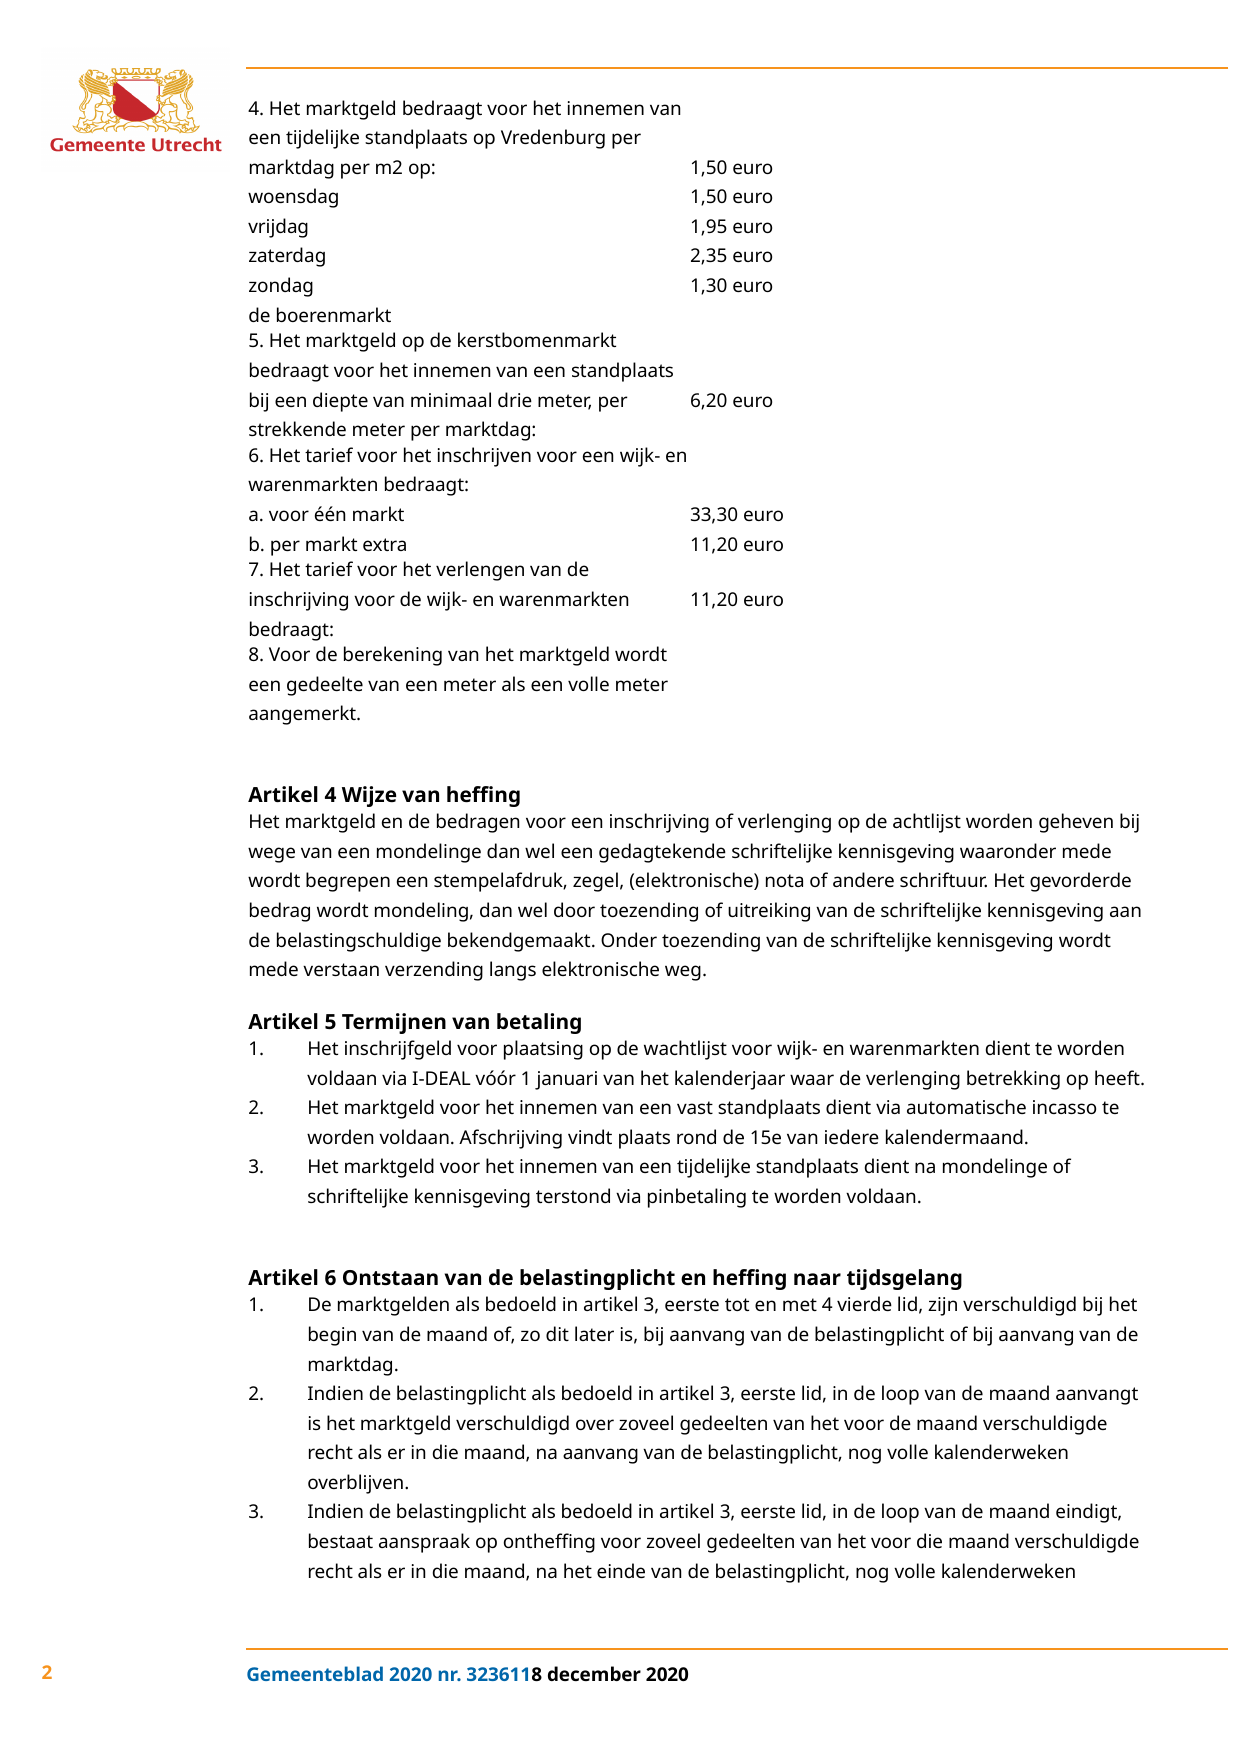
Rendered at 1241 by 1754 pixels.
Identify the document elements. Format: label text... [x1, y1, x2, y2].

list Indien de belastingplicht als bedoeld in artikel 3, eerste lid, in de loop van de maand aanvangt is het marktgeld verschuldigd over zoveel gedeelten van het voor de maand verschuldigde recht als er in die maand, na aanvang van de belastingplicht, nog volle kalenderweken overblijven. [248, 1380, 1152, 1495]
table_cell 7. Het tarief voor het verlengen van de inschrijving voor de wijk- en warenmarkten bedraagt: [248, 557, 690, 641]
list Indien de belastingplicht als bedoeld in artikel 3, eerste lid, in de loop van de maand eindigt, bestaat aanspraak op ontheffing voor zoveel gedeelten van het voor die maand verschuldigde recht als er in die maand, na het einde van de belastingplicht, nog volle kalenderweken [248, 1499, 1152, 1583]
text Artikel 4 Wijze van heffing [248, 780, 1152, 808]
table_cell [690, 641, 998, 726]
list Het marktgeld voor het innemen van een vast standplaats dient via automatische incasso te worden voldaan. Afschrijving vindt plaats rond de 15e van iedere kalendermaand. [248, 1094, 1152, 1150]
list Het marktgeld voor het innemen van een tijdelijke standplaats dient na mondelinge of schriftelijke kennisgeving terstond via pinbetaling te worden voldaan. [248, 1153, 1152, 1209]
table_cell 11,20 euro [690, 557, 998, 641]
list De marktgelden als bedoeld in artikel 3, eerste tot en met 4 vierde lid, zijn verschuldigd bij het begin van de maand of, zo dit later is, bij aanvang van de belastingplicht of bij aanvang van de marktdag. [248, 1292, 1152, 1376]
table_cell 6,20 euro [690, 328, 998, 442]
table_cell 1,50 euro 1,50 euro 1,95 euro 2,35 euro 1,30 euro [690, 95, 998, 328]
table_cell 8. Voor de berekening van het marktgeld wordt een gedeelte van een meter als een volle meter aangemerkt. [248, 641, 690, 726]
text Het marktgeld en de bedragen voor een inschrijving of verlenging op de achtlijst worden geheven bij wege van een mondelinge dan wel een gedagtekende schriftelijke kennisgeving waaronder mede wordt begrepen een stempelafdruk, zegel, (elektronische) nota of andere schriftuur. Het gevorderde bedrag wordt mondeling, dan wel door toezending of uitreiking van de schriftelijke kennisgeving aan de belastingschuldige bekendgemaakt. Onder toezending van de schriftelijke kennisgeving wordt mede verstaan verzending langs elektronische weg. [248, 808, 1152, 982]
list Het inschrijfgeld voor plaatsing op de wachtlijst voor wijk- en warenmarkten dient te worden voldaan via I-DEAL vóór 1 januari van het kalenderjaar waar de verlenging betrekking op heeft. [248, 1035, 1152, 1091]
text Artikel 6 Ontstaan van de belastingplicht en heffing naar tijdsgelang [248, 1263, 1152, 1292]
table_cell 5. Het marktgeld op de kerstbomenmarkt bedraagt voor het innemen van een standplaats bij een diepte van minimaal drie meter, per strekkende meter per marktdag: [248, 328, 690, 442]
table_cell 33,30 euro 11,20 euro [690, 442, 998, 557]
table_cell 6. Het tarief voor het inschrijven voor een wijk- en warenmarkten bedraagt: a. voor één markt b. per markt extra [248, 442, 690, 557]
text Artikel 5 Termijnen van betaling [248, 1007, 1152, 1035]
table_cell 4. Het marktgeld bedraagt voor het innemen van een tijdelijke standplaats op Vredenburg per marktdag per m2 op: woensdag vrijdag zaterdag zondag de boerenmarkt [248, 95, 690, 328]
picture [41, 47, 231, 172]
